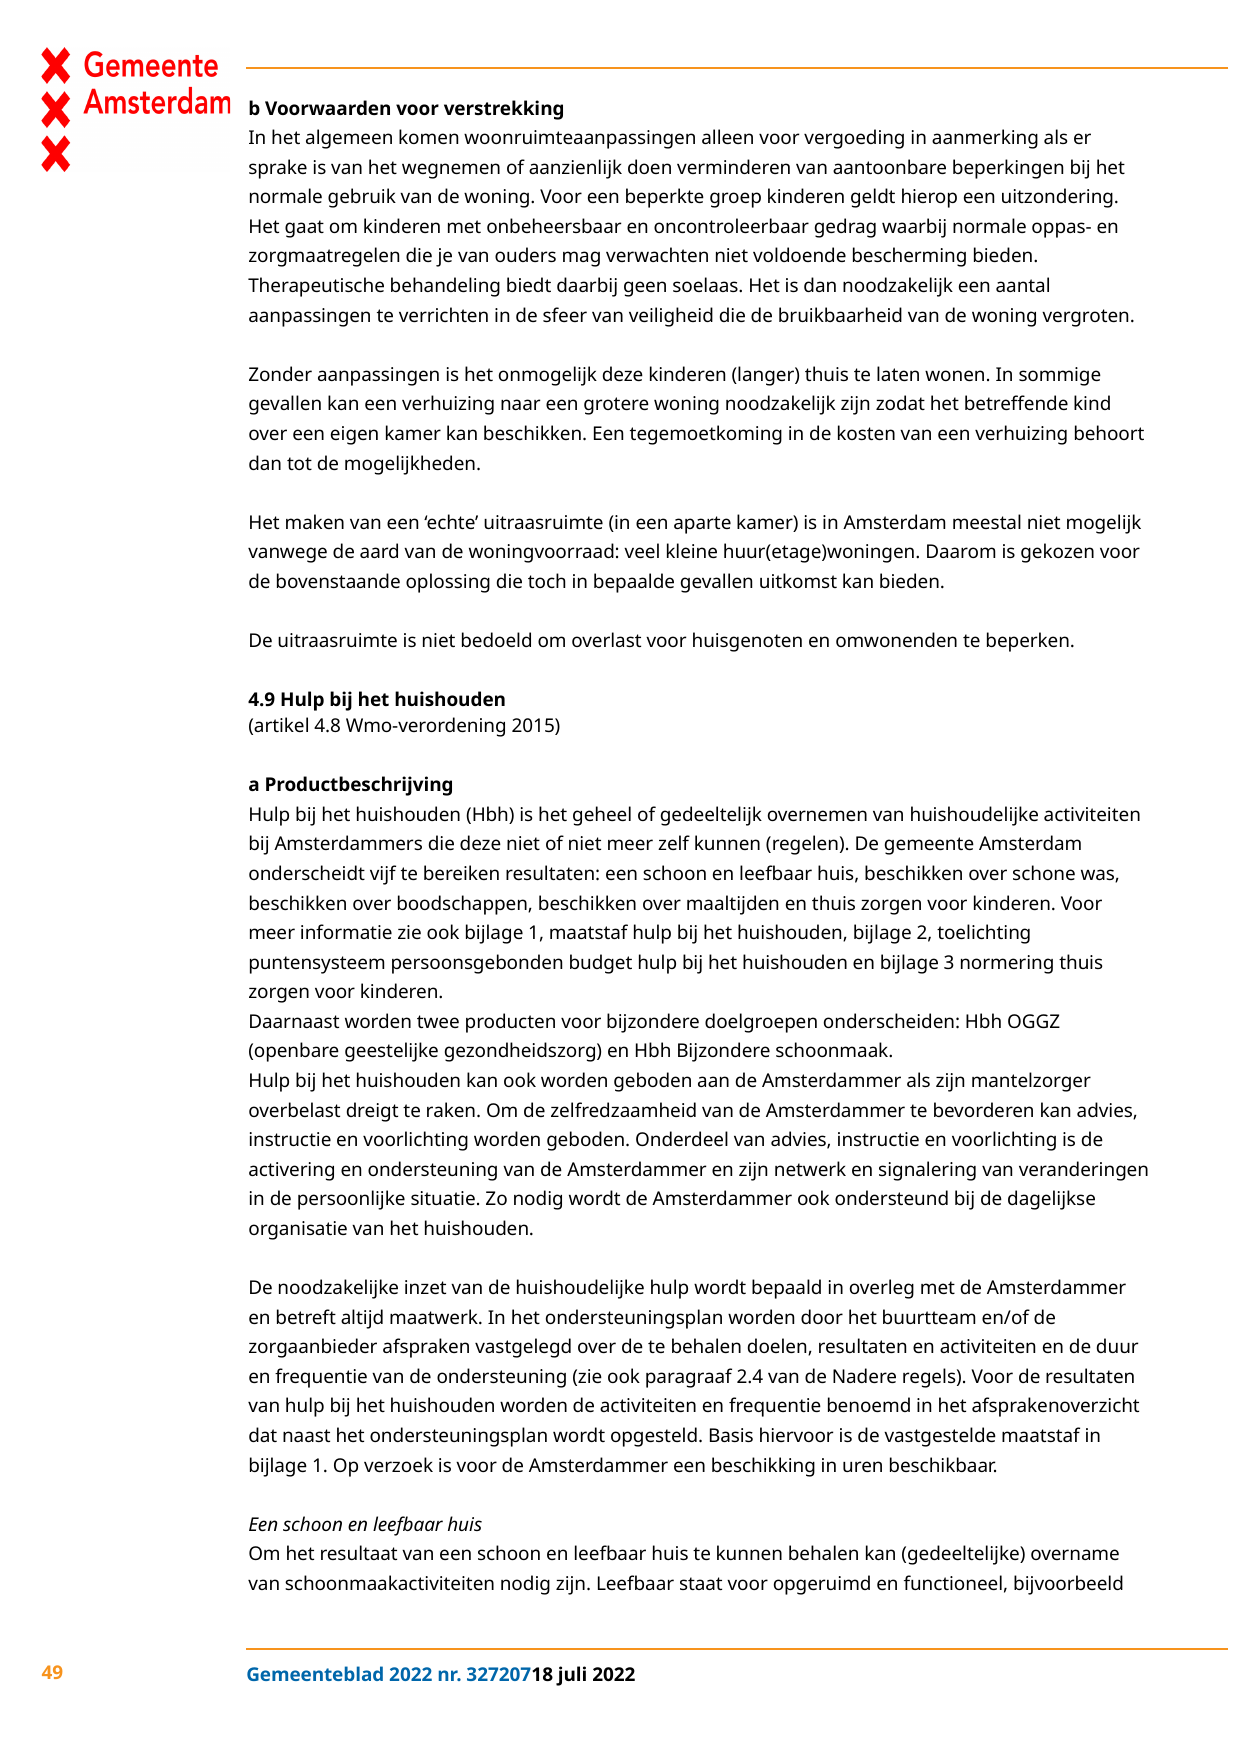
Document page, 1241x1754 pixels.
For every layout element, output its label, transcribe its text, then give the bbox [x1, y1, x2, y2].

text b Voorwaarden voor verstrekking [248, 95, 1152, 121]
text Een schoon en leefbaar huis [248, 1511, 1152, 1537]
text Hulp bij het huishouden (Hbh) is het geheel of gedeeltelijk overnemen van huishoudelijke activiteiten bij Amsterdammers die deze niet of niet meer zelf kunnen (regelen). De gemeente Amsterdam onderscheidt vijf te bereiken resultaten: een schoon en leefbaar huis, beschikken over schone was, beschikken over boodschappen, beschikken over maaltijden en thuis zorgen voor kinderen. Voor meer informatie zie ook bijlage 1, maatstaf hulp bij het huishouden, bijlage 2, toelichting puntensysteem persoonsgebonden budget hulp bij het huishouden en bijlage 3 normering thuis zorgen voor kinderen. [248, 801, 1152, 1004]
text (artikel 4.8 Wmo-verordening 2015) [248, 712, 1152, 738]
text Het maken van een ‘echte’ uitraasruimte (in een aparte kamer) is in Amsterdam meestal niet mogelijk vanwege de aard van de woningvoorraad: veel kleine huur(etage)woningen. Daarom is gekozen voor de bovenstaande oplossing die toch in bepaalde gevallen uitkomst kan bieden. [248, 509, 1152, 594]
text Hulp bij het huishouden kan ook worden geboden aan de Amsterdammer als zijn mantelzorger overbelast dreigt te raken. Om de zelfredzaamheid van de Amsterdammer te bevorderen kan advies, instructie en voorlichting worden geboden. Onderdeel van advies, instructie en voorlichting is de activering en ondersteuning van de Amsterdammer en zijn netwerk en signalering van veranderingen in de persoonlijke situatie. Zo nodig wordt de Amsterdammer ook ondersteund bij de dagelijkse organisatie van het huishouden. [248, 1067, 1152, 1241]
text Zonder aanpassingen is het onmogelijk deze kinderen (langer) thuis te laten wonen. In sommige gevallen kan een verhuizing naar een grotere woning noodzakelijk zijn zodat het betreffende kind over een eigen kamer kan beschikken. Een tegemoetkoming in de kosten van een verhuizing behoort dan tot de mogelijkheden. [248, 361, 1152, 476]
text a Productbeschrijving [248, 771, 1152, 797]
text Daarnaast worden twee producten voor bijzondere doelgroepen onderscheiden: Hbh OGGZ (openbare geestelijke gezondheidszorg) en Hbh Bijzondere schoonmaak. [248, 1008, 1152, 1063]
text In het algemeen komen woonruimteaanpassingen alleen voor vergoeding in aanmerking als er sprake is van het wegnemen of aanzienlijk doen verminderen van aantoonbare beperkingen bij het normale gebruik van de woning. Voor een beperkte groep kinderen geldt hierop een uitzondering. Het gaat om kinderen met onbeheersbaar en oncontroleerbaar gedrag waarbij normale oppas- en zorgmaatregelen die je van ouders mag verwachten niet voldoende bescherming bieden. Therapeutische behandeling biedt daarbij geen soelaas. Het is dan noodzakelijk een aantal aanpassingen te verrichten in de sfeer van veiligheid die de bruikbaarheid van de woning vergroten. [248, 124, 1152, 328]
text De noodzakelijke inzet van de huishoudelijke hulp wordt bepaald in overleg met de Amsterdammer en betreft altijd maatwerk. In het ondersteuningsplan worden door het buurtteam en/of de zorgaanbieder afspraken vastgelegd over de te behalen doelen, resultaten en activiteiten en de duur en frequentie van de ondersteuning (zie ook paragraaf 2.4 van de Nadere regels). Voor de resultaten van hulp bij het huishouden worden de activiteiten en frequentie benoemd in het afsprakenoverzicht dat naast het ondersteuningsplan wordt opgesteld. Basis hiervoor is de vastgestelde maatstaf in bijlage 1. Op verzoek is voor de Amsterdammer een beschikking in uren beschikbaar. [248, 1274, 1152, 1477]
text De uitraasruimte is niet bedoeld om overlast voor huisgenoten en omwonenden te beperken. [248, 627, 1152, 653]
text Om het resultaat van een schoon en leefbaar huis te kunnen behalen kan (gedeeltelijke) overname van schoonmaakactiviteiten nodig zijn. Leefbaar staat voor opgeruimd en functioneel, bijvoorbeeld [248, 1541, 1152, 1596]
text 4.9 Hulp bij het huishouden [248, 686, 1152, 712]
picture [41, 47, 231, 172]
